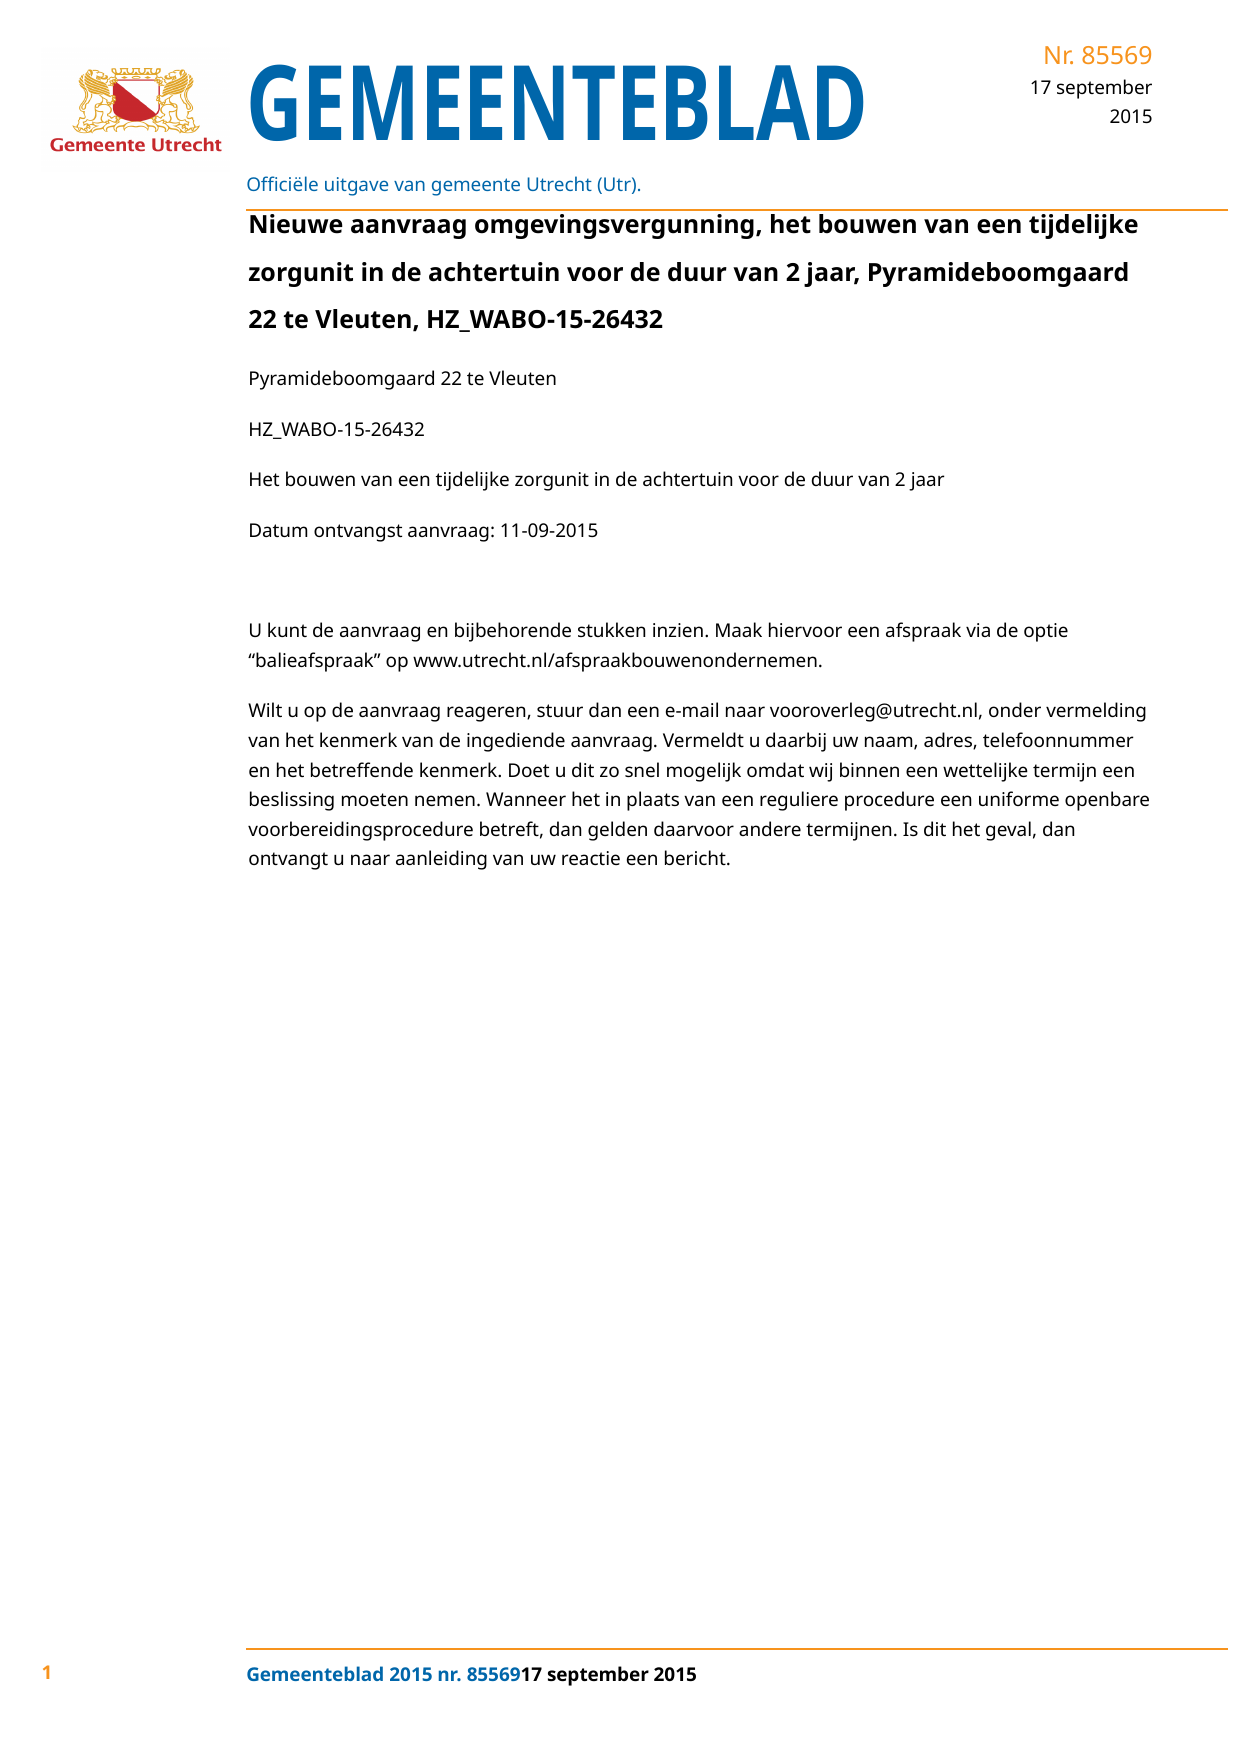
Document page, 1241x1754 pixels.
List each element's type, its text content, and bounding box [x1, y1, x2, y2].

picture [41, 47, 231, 172]
text Pyramideboomgaard 22 te Vleuten [248, 366, 1152, 391]
text HZ_WABO-15-26432 [248, 416, 1152, 442]
text Nieuwe aanvraag omgevingsvergunning, het bouwen van een tijdelijke zorgunit in de achtertuin voor de duur van 2 jaar, Pyramideboomgaard 22 te Vleuten, HZ_WABO-15-26432 [248, 211, 1152, 336]
text Het bouwen van een tijdelijke zorgunit in de achtertuin voor de duur van 2 jaar [248, 466, 1152, 492]
text U kunt de aanvraag en bijbehorende stukken inzien. Maak hiervoor een afspraak via de optie “balieafspraak” op www.utrecht.nl/afspraakbouwenondernemen. [248, 618, 1152, 673]
text Wilt u op de aanvraag reageren, stuur dan een e-mail naar vooroverleg@utrecht.nl, onder vermelding van het kenmerk van de ingediende aanvraag. Vermeldt u daarbij uw naam, adres, telefoonnummer en het betreffende kenmerk. Doet u dit zo snel mogelijk omdat wij binnen een wettelijke termijn een beslissing moeten nemen. Wanneer het in plaats van een reguliere procedure een uniforme openbare voorbereidingsprocedure betreft, dan gelden daarvoor andere termijnen. Is dit het geval, dan ontvangt u naar aanleiding van uw reactie een bericht. [248, 698, 1152, 871]
text Datum ontvangst aanvraag: 11-09-2015 [248, 517, 1152, 542]
